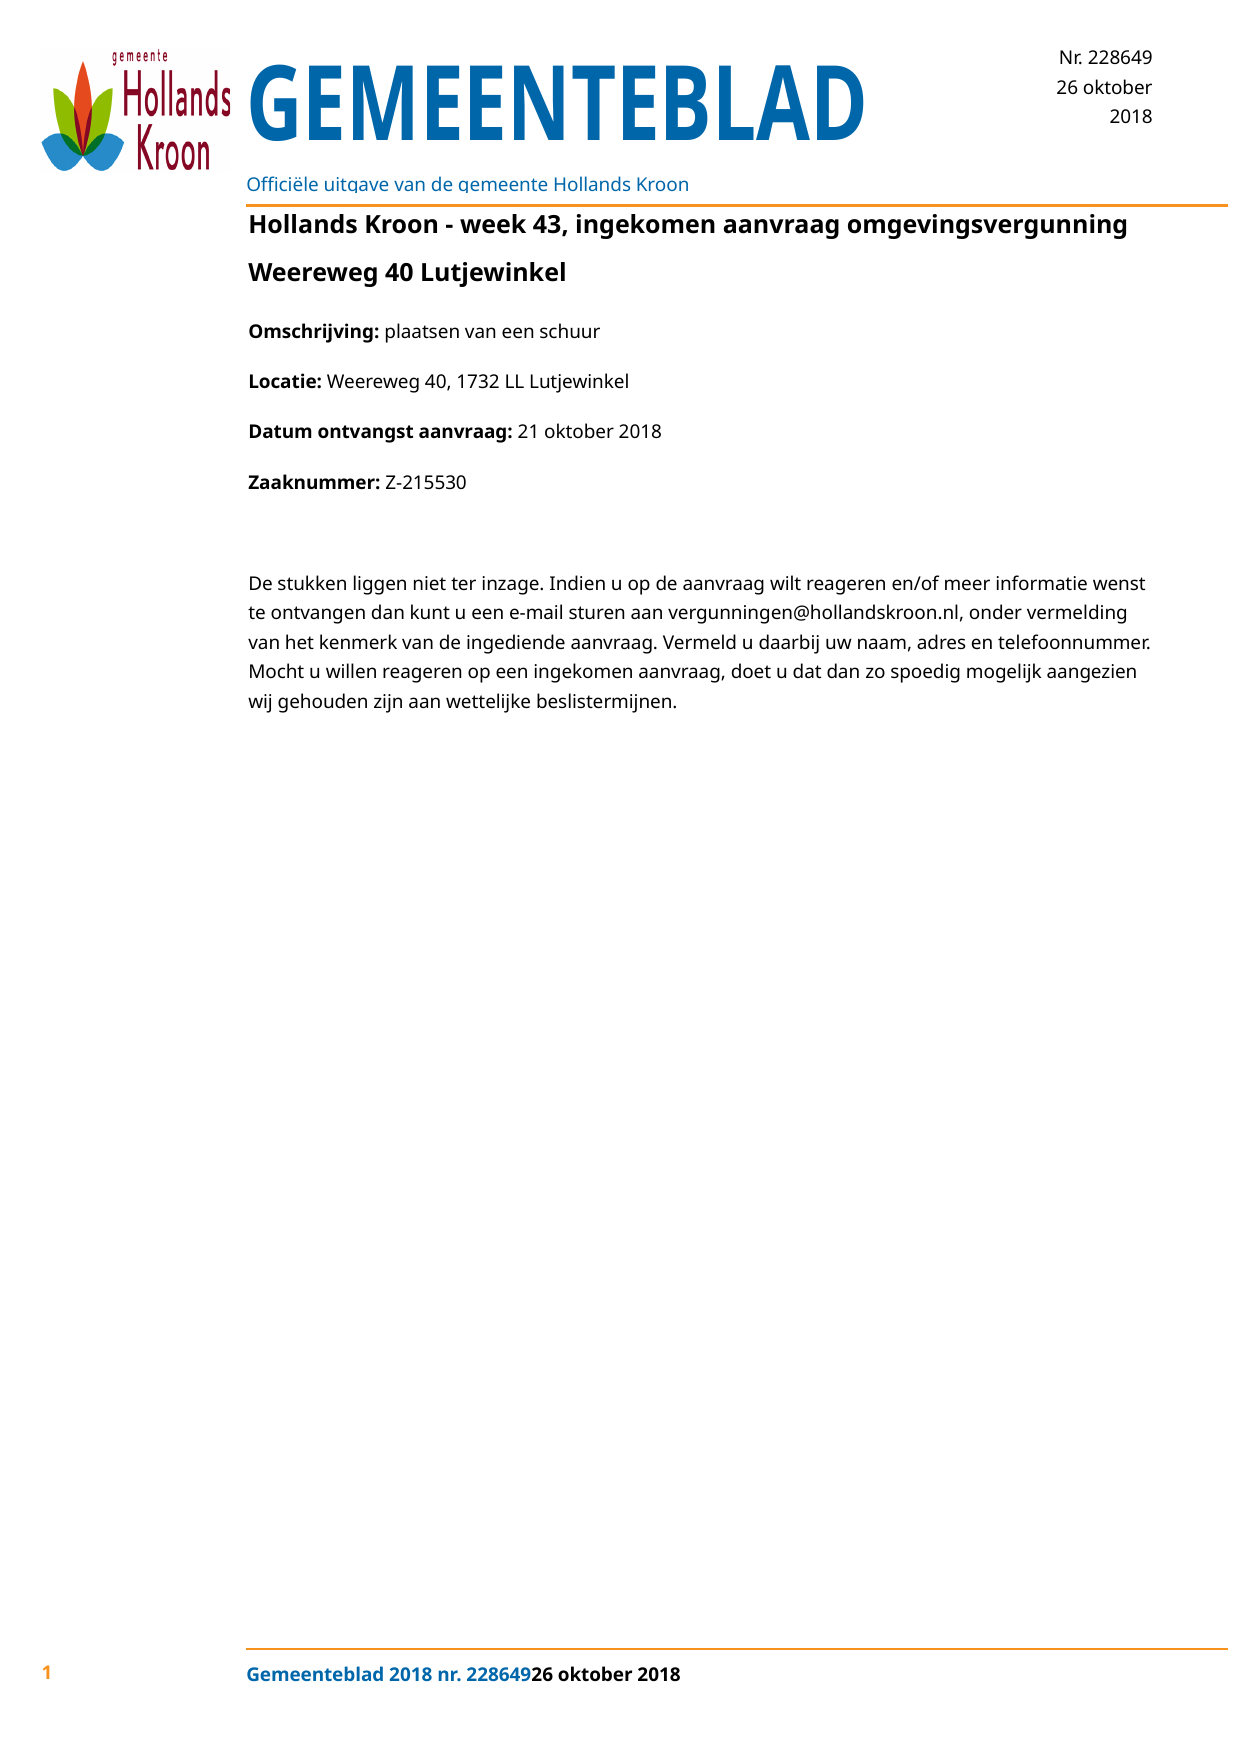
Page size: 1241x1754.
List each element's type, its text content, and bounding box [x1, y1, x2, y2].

text De stukken liggen niet ter inzage. Indien u op de aanvraag wilt reageren en/of meer informatie wenst te ontvangen dan kunt u een e-mail sturen aan vergunningen@hollandskroon.nl, onder vermelding van het kenmerk van de ingediende aanvraag. Vermeld u daarbij uw naam, adres en telefoonnummer. Mocht u willen reageren op een ingekomen aanvraag, doet u dat dan zo spoedig mogelijk aangezien wij gehouden zijn aan wettelijke beslistermijnen. [248, 570, 1152, 714]
picture [41, 47, 231, 172]
text Datum ontvangst aanvraag: 21 oktober 2018 [248, 419, 1152, 444]
text Hollands Kroon - week 43, ingekomen aanvraag omgevingsvergunning Weereweg 40 Lutjewinkel [248, 207, 1152, 288]
text Zaaknummer: Z-215530 [248, 469, 1152, 495]
text Locatie: Weereweg 40, 1732 LL Lutjewinkel [248, 368, 1152, 394]
text Omschrijving: plaatsen van een schuur [248, 318, 1152, 344]
